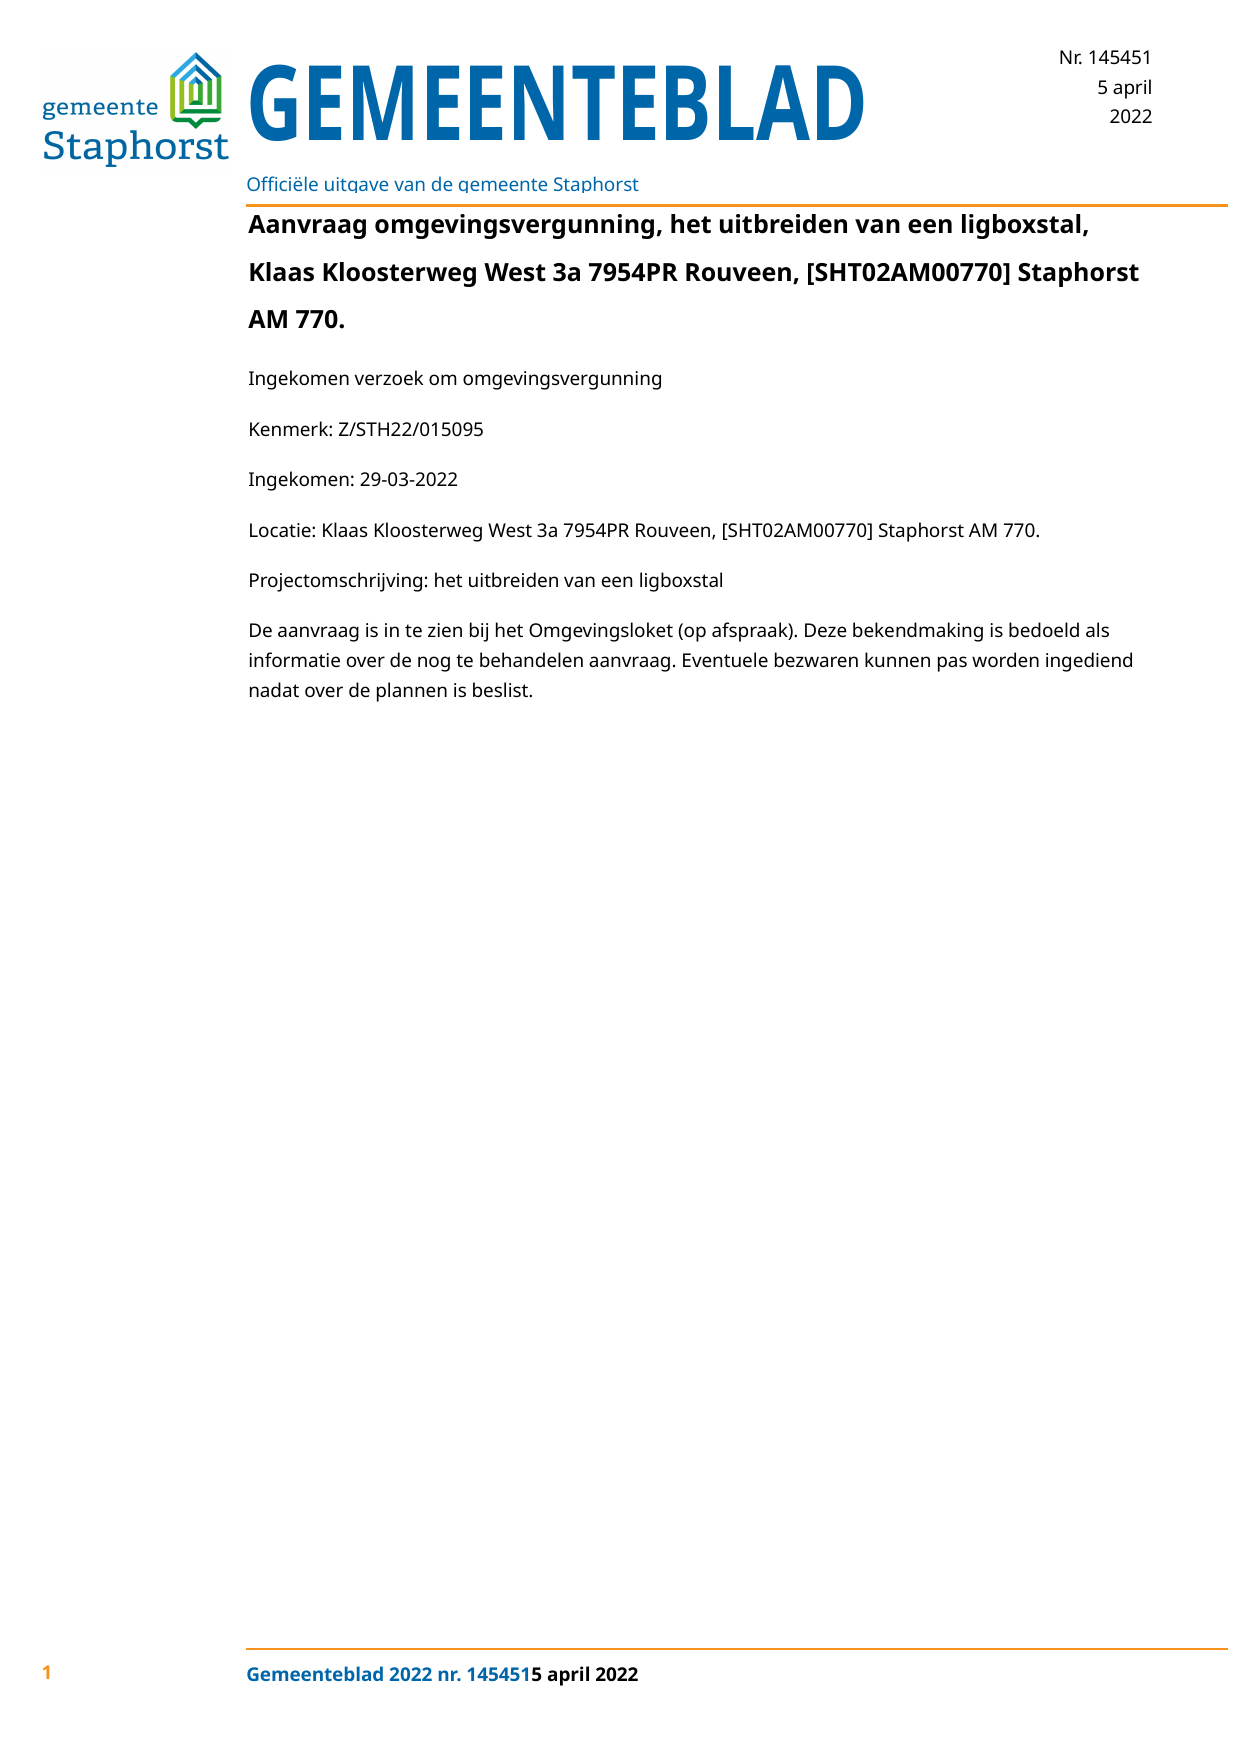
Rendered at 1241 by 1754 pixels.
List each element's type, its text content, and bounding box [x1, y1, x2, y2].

picture [41, 47, 231, 172]
text Ingekomen verzoek om omgevingsvergunning [248, 366, 1152, 391]
text Aanvraag omgevingsvergunning, het uitbreiden van een ligboxstal, Klaas Kloosterweg West 3a 7954PR Rouveen, [SHT02AM00770] Staphorst AM 770. [248, 207, 1152, 336]
text Locatie: Klaas Kloosterweg West 3a 7954PR Rouveen, [SHT02AM00770] Staphorst AM 770. [248, 517, 1152, 542]
text De aanvraag is in te zien bij het Omgevingsloket (op afspraak). Deze bekendmaking is bedoeld als informatie over de nog te behandelen aanvraag. Eventuele bezwaren kunnen pas worden ingediend nadat over de plannen is beslist. [248, 618, 1152, 702]
text Ingekomen: 29-03-2022 [248, 466, 1152, 492]
text Kenmerk: Z/STH22/015095 [248, 416, 1152, 442]
text Projectomschrijving: het uitbreiden van een ligboxstal [248, 567, 1152, 593]
